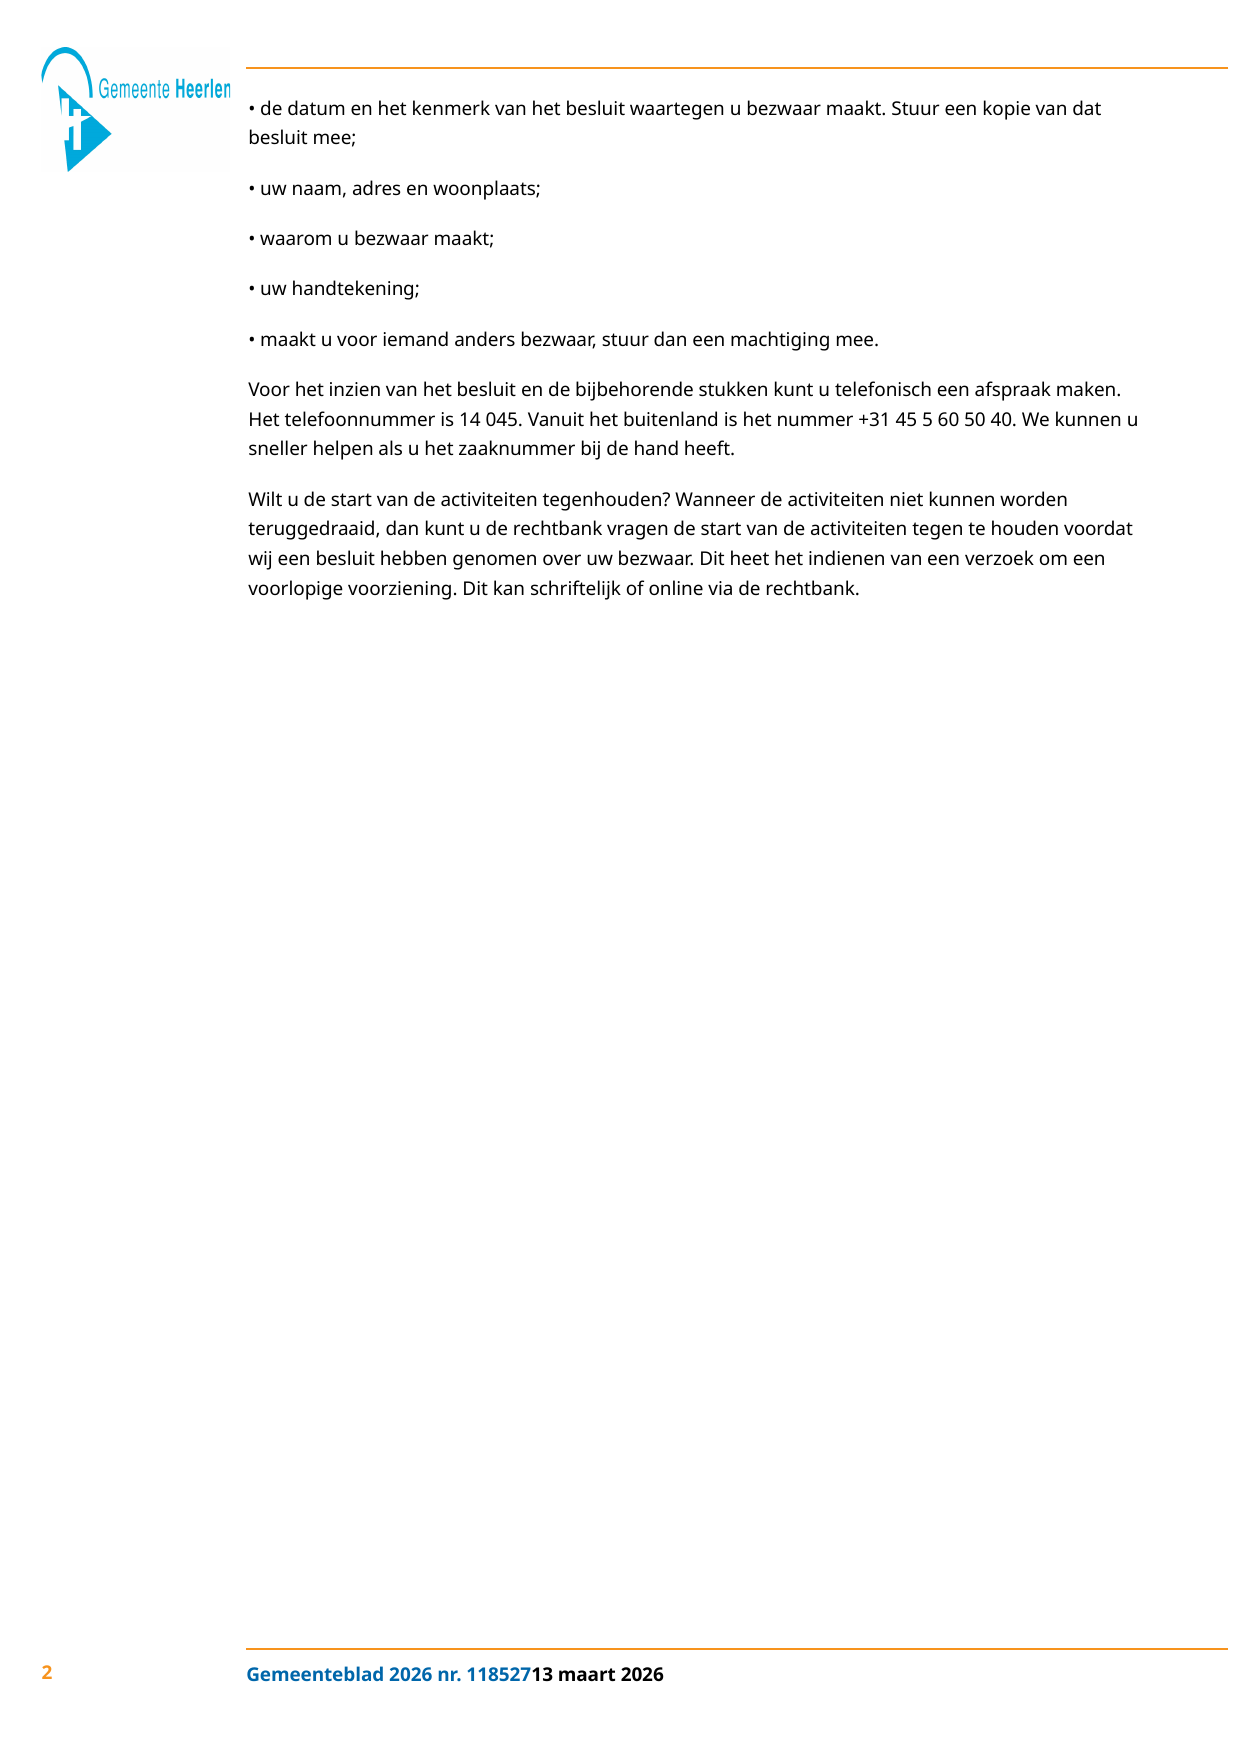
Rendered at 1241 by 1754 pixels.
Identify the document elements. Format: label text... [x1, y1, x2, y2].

picture [41, 47, 59, 70]
text Voor het inzien van het besluit en de bijbehorende stukken kunt u telefonisch een afspraak maken. Het telefoonnummer is 14 045. Vanuit het buitenland is het nummer +31 45 5 60 50 40. We kunnen u sneller helpen als u het zaaknummer bij de hand heeft. [248, 376, 1152, 461]
picture [41, 47, 231, 172]
text • maakt u voor iemand anders bezwaar, stuur dan een machtiging mee. [248, 326, 1152, 352]
text • waarom u bezwaar maakt; [248, 225, 1152, 251]
text • uw handtekening; [248, 276, 1152, 301]
text • uw naam, adres en woonplaats; [248, 175, 1152, 201]
text Wilt u de start van de activiteiten tegenhouden? Wanneer de activiteiten niet kunnen worden teruggedraaid, dan kunt u de rechtbank vragen de start van de activiteiten tegen te houden voordat wij een besluit hebben genomen over uw bezwaar. Dit heet het indienen van een verzoek om een voorlopige voorziening. Dit kan schriftelijk of online via de rechtbank. [248, 486, 1152, 601]
text • de datum en het kenmerk van het besluit waartegen u bezwaar maakt. Stuur een kopie van dat besluit mee; [248, 95, 1152, 150]
